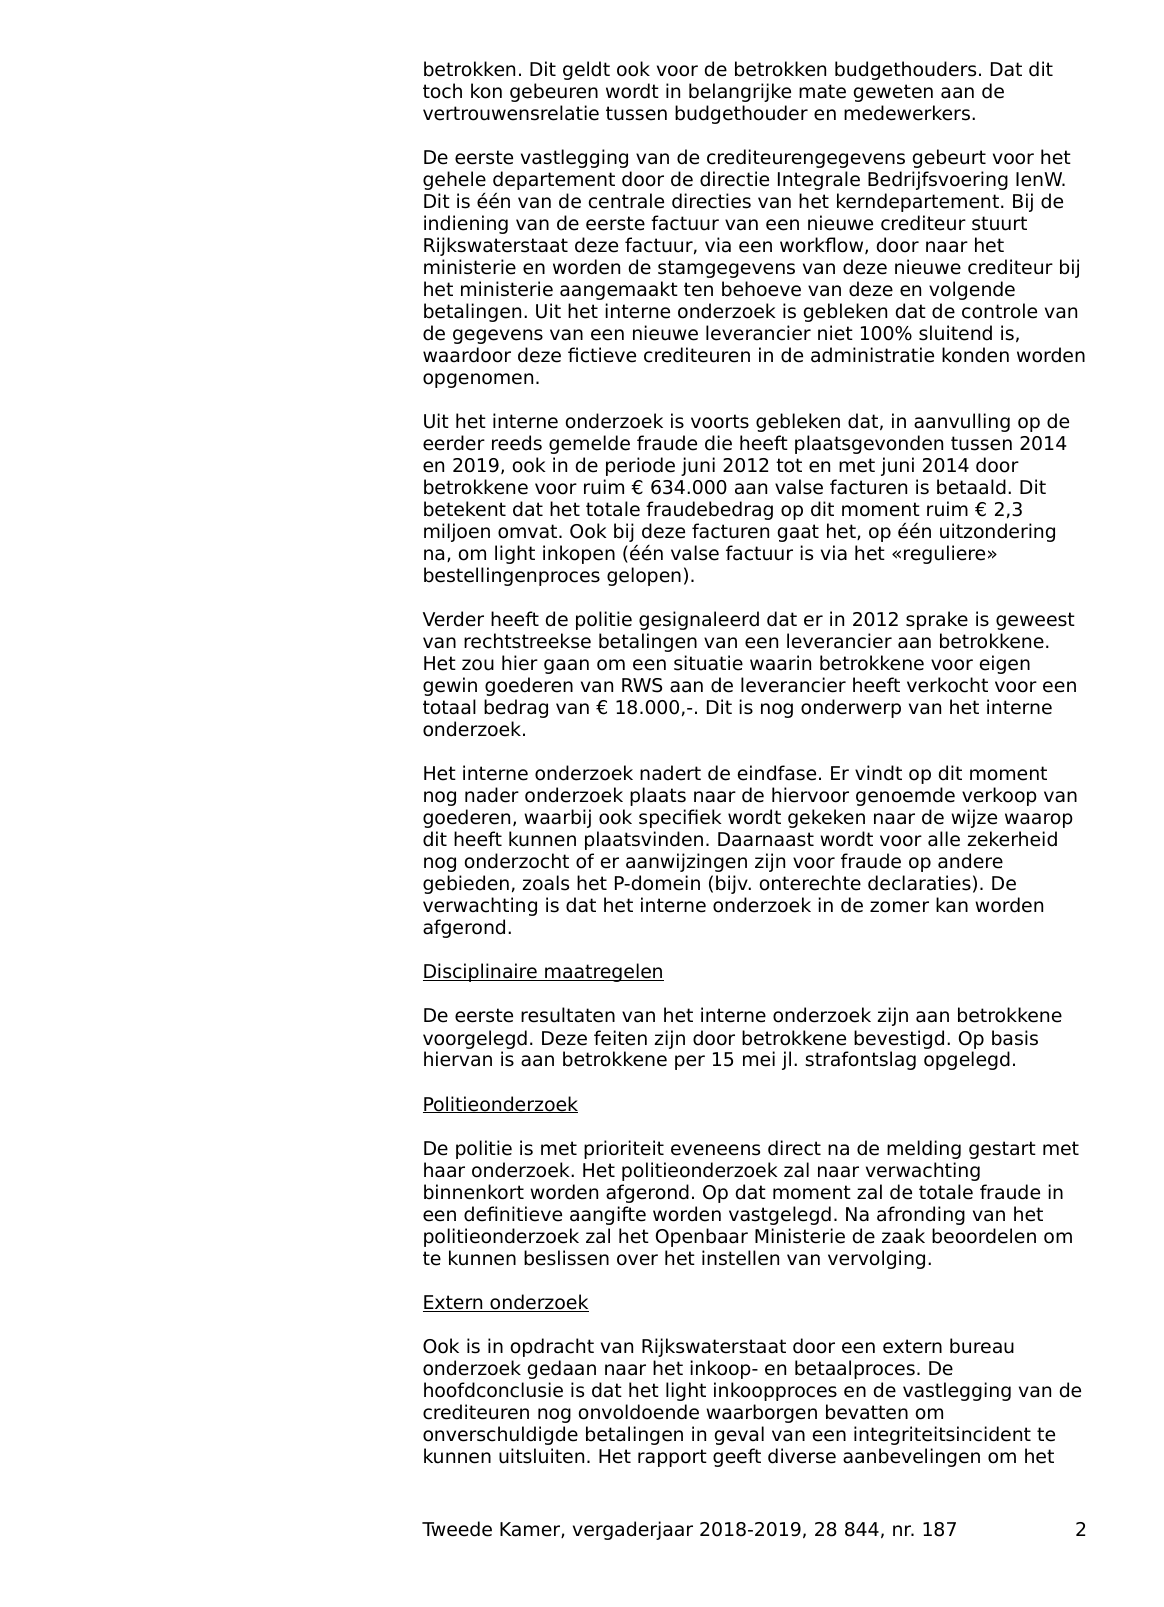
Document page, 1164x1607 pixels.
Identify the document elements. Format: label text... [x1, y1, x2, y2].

text Uit het interne onderzoek is voorts gebleken dat, in aanvulling op de eerder reeds gemelde fraude die heeft plaatsgevonden tussen 2014 en 2019, ook in de periode juni 2012 tot en met juni 2014 door betrokkene voor ruim € 634.000 aan valse facturen is betaald. Dit betekent dat het totale fraudebedrag op dit moment ruim € 2,3 miljoen omvat. Ook bij deze facturen gaat het, op één uitzondering na, om light inkopen (één valse factuur is via het «reguliere» bestellingenproces gelopen). [422, 411, 1087, 587]
text De eerste resultaten van het interne onderzoek zijn aan betrokkene voorgelegd. Deze feiten zijn door betrokkene bevestigd. Op basis hiervan is aan betrokkene per 15 mei jl. strafontslag opgelegd. [422, 1005, 1087, 1071]
subtitle Disciplinaire maatregelen [422, 961, 1087, 983]
text Het interne onderzoek nadert de eindfase. Er vindt op dit moment nog nader onderzoek plaats naar de hiervoor genoemde verkoop van goederen, waarbij ook specifiek wordt gekeken naar de wijze waarop dit heeft kunnen plaatsvinden. Daarnaast wordt voor alle zekerheid nog onderzocht of er aanwijzingen zijn voor fraude op andere gebieden, zoals het P-domein (bijv. onterechte declaraties). De verwachting is dat het interne onderzoek in de zomer kan worden afgerond. [422, 763, 1087, 939]
subtitle Politieonderzoek [422, 1093, 1087, 1116]
text De politie is met prioriteit eveneens direct na de melding gestart met haar onderzoek. Het politieonderzoek zal naar verwachting binnenkort worden afgerond. Op dat moment zal de totale fraude in een definitieve aangifte worden vastgelegd. Na afronding van het politieonderzoek zal het Openbaar Ministerie de zaak beoordelen om te kunnen beslissen over het instellen van vervolging. [422, 1138, 1087, 1269]
text De eerste vastlegging van de crediteurengegevens gebeurt voor het gehele departement door de directie Integrale Bedrijfsvoering IenW. Dit is één van de centrale directies van het kerndepartement. Bij de indiening van de eerste factuur van een nieuwe crediteur stuurt Rijkswaterstaat deze factuur, via een workflow, door naar het ministerie en worden de stamgegevens van deze nieuwe crediteur bij het ministerie aangemaakt ten behoeve van deze en volgende betalingen. Uit het interne onderzoek is gebleken dat de controle van de gegevens van een nieuwe leverancier niet 100% sluitend is, waardoor deze fictieve crediteuren in de administratie konden worden opgenomen. [422, 147, 1087, 389]
text Ook is in opdracht van Rijkswaterstaat door een extern bureau onderzoek gedaan naar het inkoop- en betaalproces. De hoofdconclusie is dat het light inkoopproces en de vastlegging van de crediteuren nog onvoldoende waarborgen bevatten om onverschuldigde betalingen in geval van een integriteitsincident te kunnen uitsluiten. Het rapport geeft diverse aanbevelingen om het [422, 1336, 1087, 1468]
text Verder heeft de politie gesignaleerd dat er in 2012 sprake is geweest van rechtstreekse betalingen van een leverancier aan betrokkene. Het zou hier gaan om een situatie waarin betrokkene voor eigen gewin goederen van RWS aan de leverancier heeft verkocht voor een totaal bedrag van € 18.000,-. Dit is nog onderwerp van het interne onderzoek. [422, 609, 1087, 741]
text betrokken. Dit geldt ook voor de betrokken budgethouders. Dat dit toch kon gebeuren wordt in belangrijke mate geweten aan de vertrouwensrelatie tussen budgethouder en medewerkers. [422, 59, 1087, 125]
subtitle Extern onderzoek [422, 1292, 1087, 1314]
